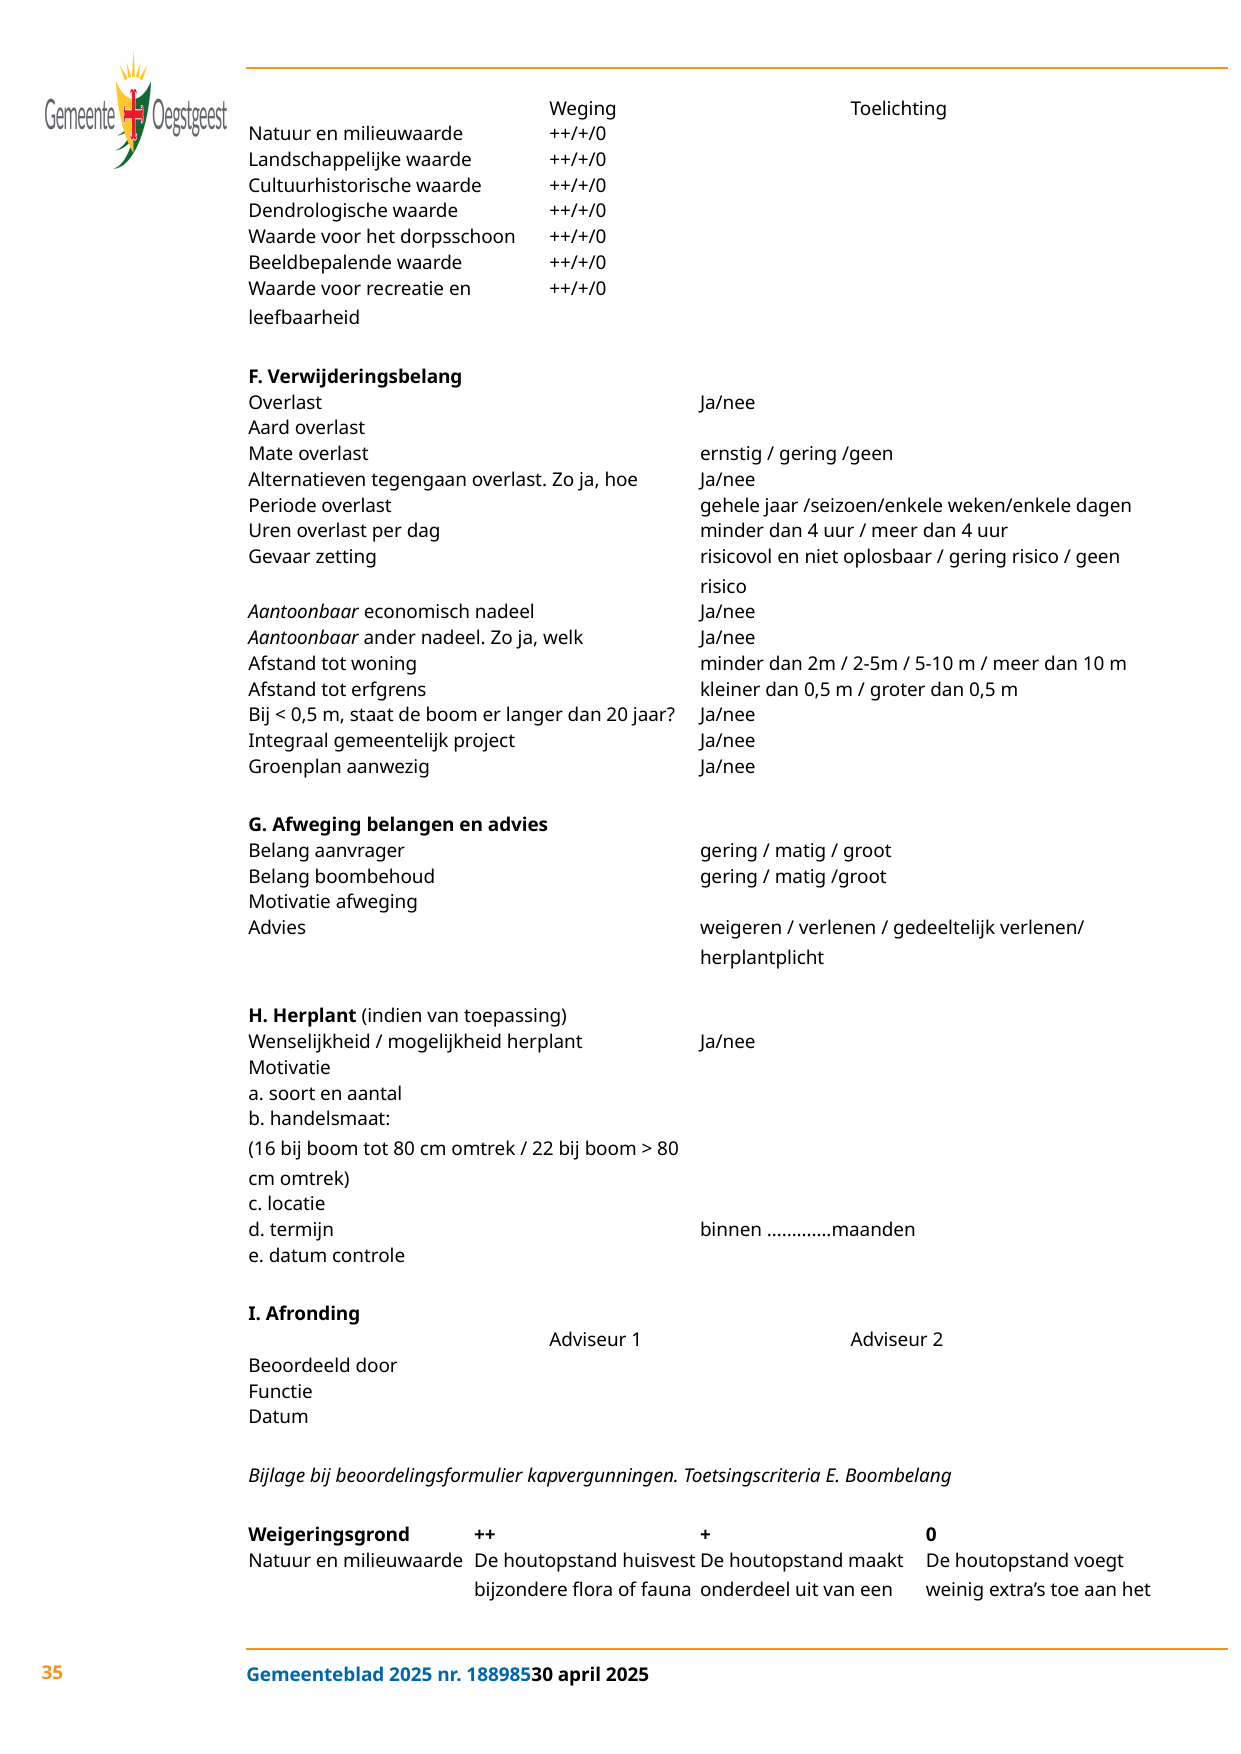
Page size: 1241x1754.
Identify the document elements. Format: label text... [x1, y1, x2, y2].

table_cell Waarde voor het dorpsschoon [248, 224, 549, 249]
table_cell Functie [248, 1378, 549, 1403]
table_cell [700, 1080, 1152, 1106]
table_cell [850, 198, 1152, 223]
table_cell Ja/nee [700, 599, 1152, 624]
table_cell ++/+/0 [549, 198, 850, 223]
table_cell Ja/nee [700, 701, 1152, 727]
table_cell Datum [248, 1404, 549, 1429]
table_header 0 [926, 1521, 1152, 1547]
table_cell [549, 1378, 850, 1403]
table_cell weigeren / verlenen / gedeeltelijk verlenen/ herplantplicht [700, 915, 1152, 970]
text Bijlage bij beoordelingsformulier kapvergunningen. Toetsingscriteria E. Boombelang [248, 1462, 1152, 1488]
table_cell [700, 1106, 1152, 1191]
table_cell d. termijn [248, 1216, 700, 1242]
table_cell De houtopstand huisvest bijzondere flora of fauna [474, 1547, 700, 1602]
table_header ++ [474, 1521, 700, 1547]
table_cell Beoordeeld door [248, 1352, 549, 1378]
table_cell Ja/nee [700, 466, 1152, 492]
table_cell Belang aanvrager [248, 837, 700, 863]
table_cell Wenselijkheid / mogelijkheid herplant [248, 1029, 700, 1054]
table_cell [850, 1378, 1152, 1403]
picture [41, 47, 231, 172]
table_cell ++/+/0 [549, 224, 850, 249]
table_cell Aard overlast [248, 415, 700, 440]
table_cell [850, 1352, 1152, 1378]
table_cell a. soort en aantal [248, 1080, 700, 1106]
table_cell ++/+/0 [549, 172, 850, 198]
table_cell [248, 95, 549, 121]
table_cell [850, 121, 1152, 146]
table_cell [248, 1326, 549, 1352]
table_cell [700, 415, 1152, 440]
table_header F. Verwijderingsbelang [248, 363, 1152, 389]
table_cell [850, 1404, 1152, 1429]
table_cell ++/+/0 [549, 121, 850, 146]
table_cell [850, 249, 1152, 275]
table_cell Afstand tot erfgrens [248, 676, 700, 701]
table_cell Landschappelijke waarde [248, 146, 549, 172]
table_header Weigeringsgrond [248, 1521, 474, 1547]
table_cell Afstand tot woning [248, 650, 700, 676]
table_cell [700, 1191, 1152, 1216]
table_cell gering / matig / groot [700, 837, 1152, 863]
table_cell Adviseur 1 [549, 1326, 850, 1352]
table_cell Ja/nee [700, 753, 1152, 779]
table_cell c. locatie [248, 1191, 700, 1216]
table_cell De houtopstand maakt onderdeel uit van een [700, 1547, 926, 1602]
table_cell Bij < 0,5 m, staat de boom er langer dan 20 jaar? [248, 701, 700, 727]
table_cell [700, 889, 1152, 914]
table_cell Natuur en milieuwaarde [248, 1547, 474, 1602]
table_cell Natuur en milieuwaarde [248, 121, 549, 146]
table_cell Uren overlast per dag [248, 518, 700, 543]
table_header H. Herplant (indien van toepassing) [248, 1003, 1152, 1028]
table_cell [549, 1404, 850, 1429]
table_cell e. datum controle [248, 1242, 700, 1268]
table_cell Motivatie [248, 1054, 700, 1080]
table_cell ernstig / gering /geen [700, 440, 1152, 466]
table_header I. Afronding [248, 1301, 1152, 1326]
table_cell Mate overlast [248, 440, 700, 466]
table_cell Waarde voor recreatie en leefbaarheid [248, 275, 549, 330]
table_cell Advies [248, 915, 700, 970]
table_cell Ja/nee [700, 389, 1152, 414]
table_cell [549, 1352, 850, 1378]
table_cell Ja/nee [700, 727, 1152, 753]
table_cell Aantoonbaar economisch nadeel [248, 599, 700, 624]
table_cell binnen ………….maanden [700, 1216, 1152, 1242]
table_cell [700, 1054, 1152, 1080]
table_cell kleiner dan 0,5 m / groter dan 0,5 m [700, 676, 1152, 701]
table_cell De houtopstand voegt weinig extra’s toe aan het [926, 1547, 1152, 1602]
table_cell Periode overlast [248, 492, 700, 517]
table_cell [850, 172, 1152, 198]
table_cell Ja/nee [700, 624, 1152, 650]
table_cell Belang boombehoud [248, 863, 700, 889]
table_cell [850, 224, 1152, 249]
table_cell ++/+/0 [549, 249, 850, 275]
table_cell Gevaar zetting [248, 543, 700, 598]
table_cell [850, 146, 1152, 172]
table_header + [700, 1521, 926, 1547]
table_cell Motivatie afweging [248, 889, 700, 914]
table_cell Aantoonbaar ander nadeel. Zo ja, welk [248, 624, 700, 650]
table_cell ++/+/0 [549, 146, 850, 172]
table_cell b. handelsmaat: (16 bij boom tot 80 cm omtrek / 22 bij boom > 80 cm omtrek) [248, 1106, 700, 1191]
table_cell minder dan 2m / 2-5m / 5-10 m / meer dan 10 m [700, 650, 1152, 676]
table_cell gering / matig /groot [700, 863, 1152, 889]
table_cell minder dan 4 uur / meer dan 4 uur [700, 518, 1152, 543]
table_cell Groenplan aanwezig [248, 753, 700, 779]
table_cell Cultuurhistorische waarde [248, 172, 549, 198]
table_cell Integraal gemeentelijk project [248, 727, 700, 753]
table_cell Adviseur 2 [850, 1326, 1152, 1352]
table_cell Beeldbepalende waarde [248, 249, 549, 275]
table_header G. Afweging belangen en advies [248, 812, 1152, 837]
table_cell [850, 275, 1152, 330]
table_cell Dendrologische waarde [248, 198, 549, 223]
table_cell risicovol en niet oplosbaar / gering risico / geen risico [700, 543, 1152, 598]
table_cell Toelichting [850, 95, 1152, 121]
table_cell Alternatieven tegengaan overlast. Zo ja, hoe [248, 466, 700, 492]
table_cell Overlast [248, 389, 700, 414]
table_cell ++/+/0 [549, 275, 850, 330]
table_cell [700, 1242, 1152, 1268]
table_cell Weging [549, 95, 850, 121]
table_cell Ja/nee [700, 1029, 1152, 1054]
table_cell gehele jaar /seizoen/enkele weken/enkele dagen [700, 492, 1152, 517]
